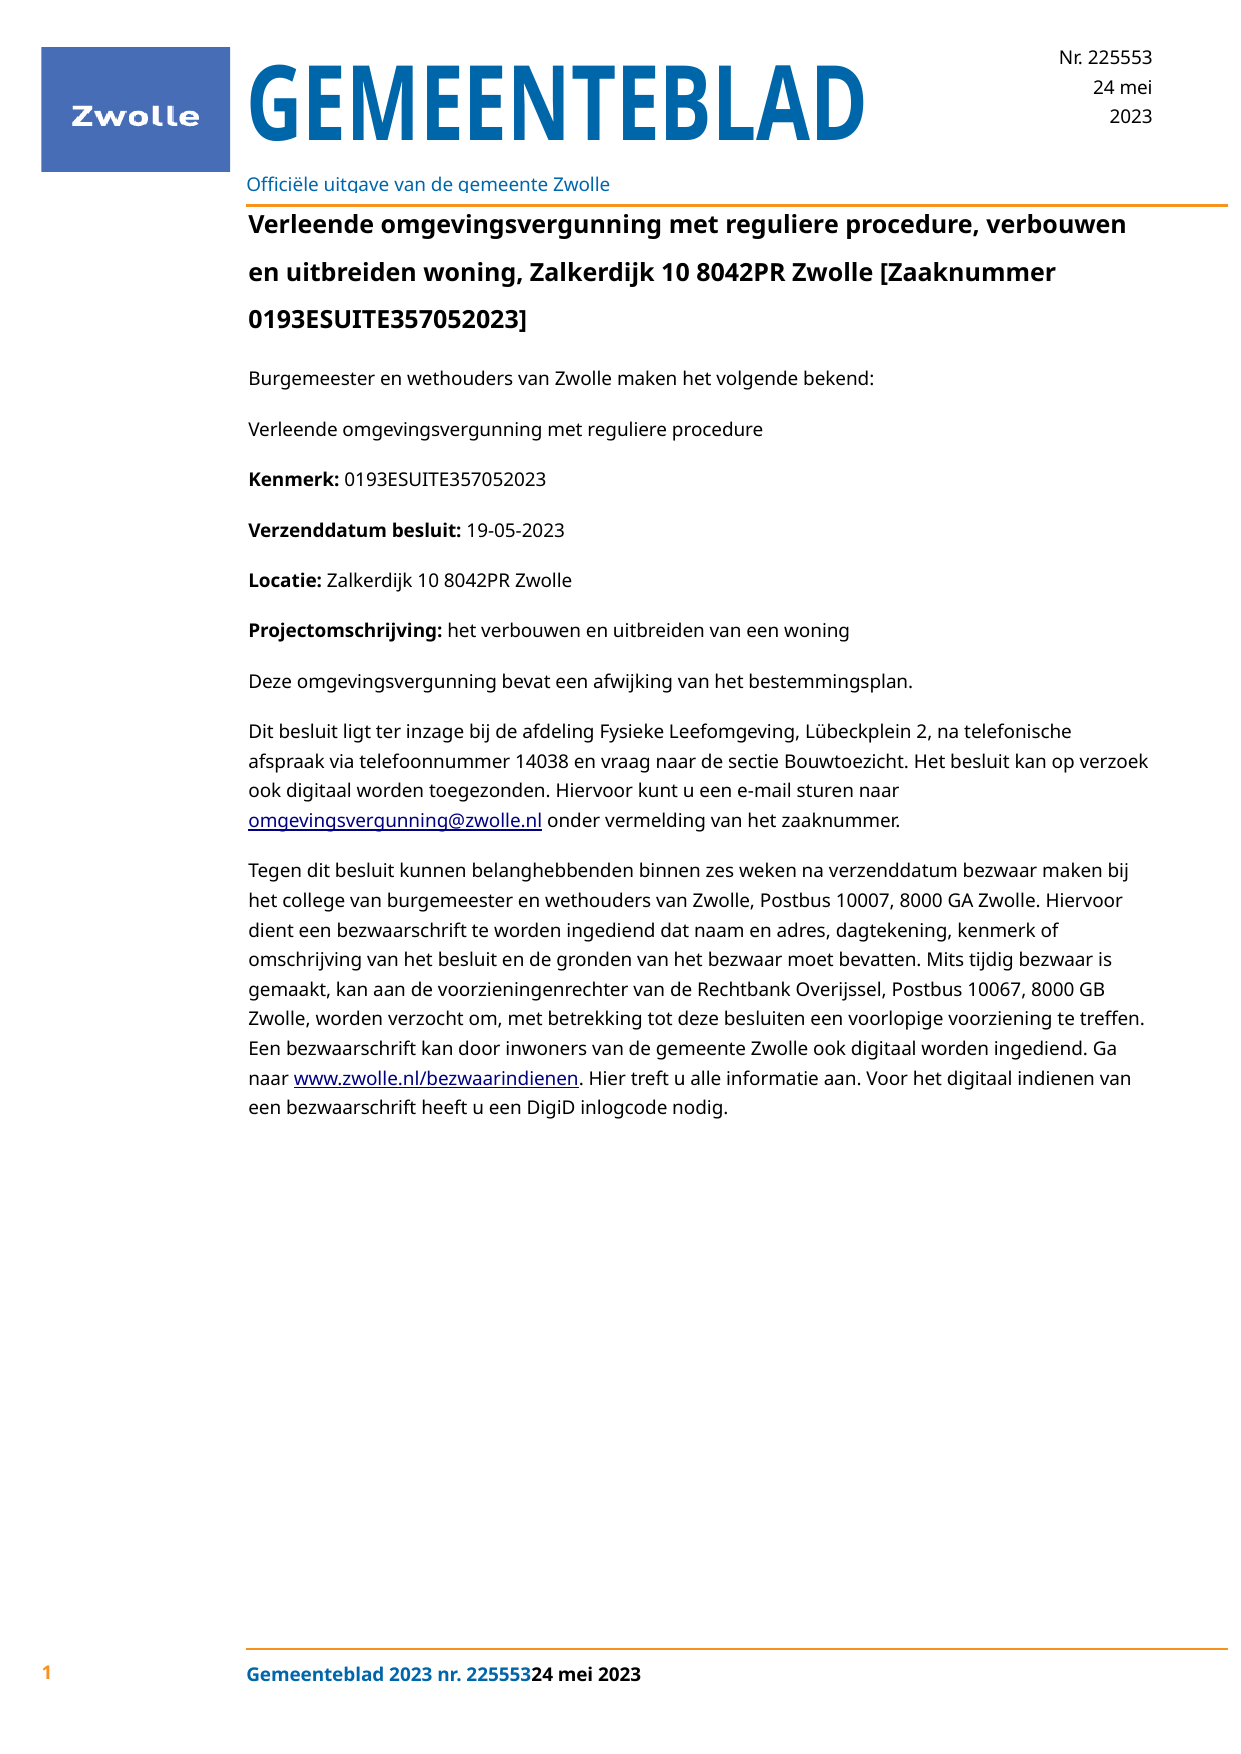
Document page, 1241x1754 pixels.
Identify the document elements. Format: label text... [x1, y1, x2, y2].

text Burgemeester en wethouders van Zwolle maken het volgende bekend: [248, 366, 1152, 391]
text Kenmerk: 0193ESUITE357052023 [248, 466, 1152, 492]
picture [41, 47, 231, 172]
text Projectomschrijving: het verbouwen en uitbreiden van een woning [248, 618, 1152, 643]
text Locatie: Zalkerdijk 10 8042PR Zwolle [248, 567, 1152, 593]
text Tegen dit besluit kunnen belanghebbenden binnen zes weken na verzenddatum bezwaar maken bij het college van burgemeester en wethouders van Zwolle, Postbus 10007, 8000 GA Zwolle. Hiervoor dient een bezwaarschrift te worden ingediend dat naam en adres, dagtekening, kenmerk of omschrijving van het besluit en de gronden van het bezwaar moet bevatten. Mits tijdig bezwaar is gemaakt, kan aan de voorzieningenrechter van de Rechtbank Overijssel, Postbus 10067, 8000 GB Zwolle, worden verzocht om, met betrekking tot deze besluiten een voorlopige voorziening te treffen. Een bezwaarschrift kan door inwoners van de gemeente Zwolle ook digitaal worden ingediend. Ga naar www.zwolle.nl/bezwaarindienen. Hier treft u alle informatie aan. Voor het digitaal indienen van een bezwaarschrift heeft u een DigiD inlogcode nodig. [248, 858, 1152, 1120]
text Verleende omgevingsvergunning met reguliere procedure [248, 416, 1152, 442]
text Deze omgevingsvergunning bevat een afwijking van het bestemmingsplan. [248, 668, 1152, 694]
text Verzenddatum besluit: 19-05-2023 [248, 517, 1152, 542]
text Dit besluit ligt ter inzage bij de afdeling Fysieke Leefomgeving, Lübeckplein 2, na telefonische afspraak via telefoonnummer 14038 en vraag naar de sectie Bouwtoezicht. Het besluit kan op verzoek ook digitaal worden toegezonden. Hiervoor kunt u een e-mail sturen naar omgevingsvergunning@zwolle.nl onder vermelding van het zaaknummer. [248, 718, 1152, 833]
text Verleende omgevingsvergunning met reguliere procedure, verbouwen en uitbreiden woning, Zalkerdijk 10 8042PR Zwolle [Zaaknummer 0193ESUITE357052023] [248, 207, 1152, 336]
